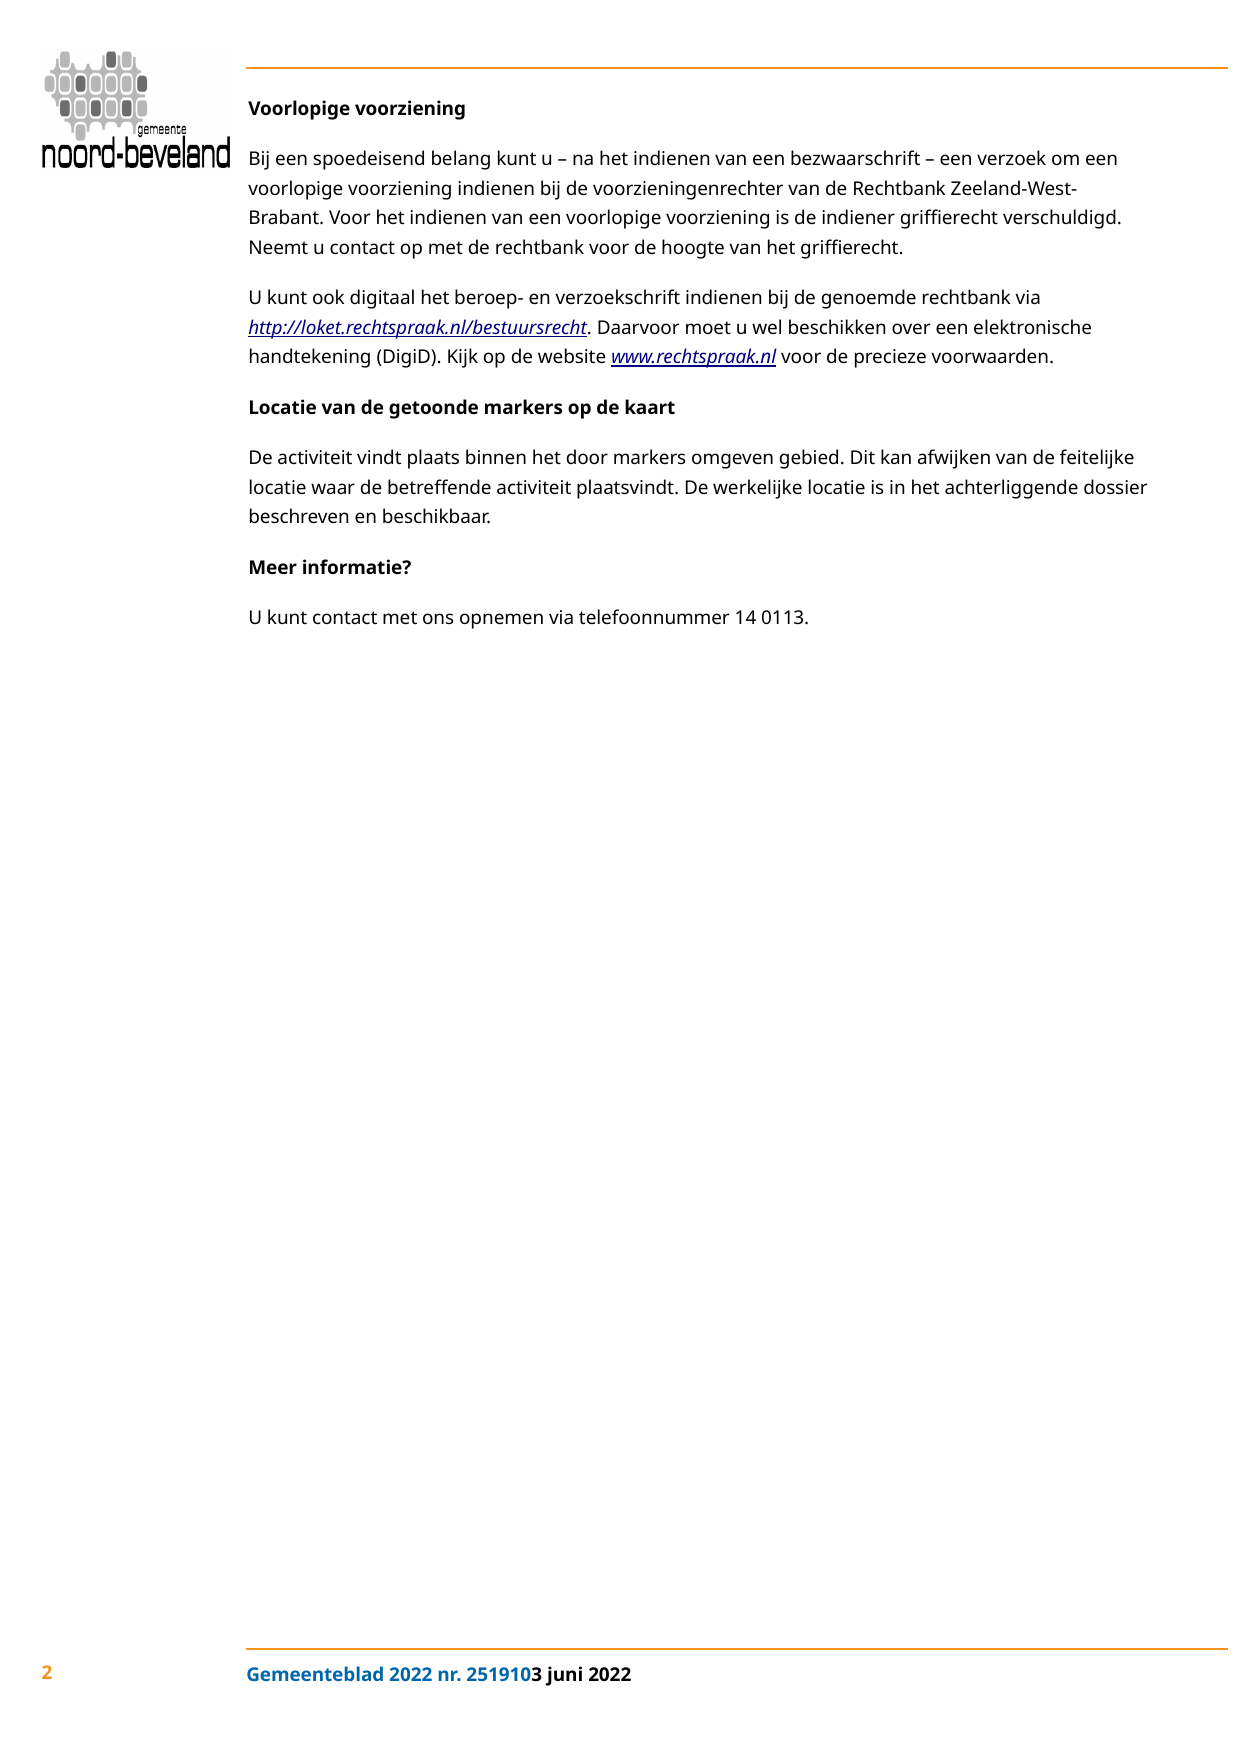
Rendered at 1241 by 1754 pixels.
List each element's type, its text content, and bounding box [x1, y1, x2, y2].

text De activiteit vindt plaats binnen het door markers omgeven gebied. Dit kan afwijken van de feitelijke locatie waar de betreffende activiteit plaatsvindt. De werkelijke locatie is in het achterliggende dossier beschreven en beschikbaar. [248, 444, 1152, 529]
text Bij een spoedeisend belang kunt u – na het indienen van een bezwaarschrift – een verzoek om een voorlopige voorziening indienen bij de voorzieningenrechter van de Rechtbank Zeeland-West-Brabant. Voor het indienen van een voorlopige voorziening is de indiener griffierecht verschuldigd. Neemt u contact op met de rechtbank voor de hoogte van het griffierecht. [248, 145, 1152, 260]
text U kunt contact met ons opnemen via telefoonnummer 14 0113. [248, 604, 1152, 630]
text Meer informatie? [248, 554, 1152, 580]
picture [41, 47, 231, 172]
text Voorlopige voorziening [248, 95, 1152, 121]
text Locatie van de getoonde markers op de kaart [248, 394, 1152, 420]
text U kunt ook digitaal het beroep- en verzoekschrift indienen bij de genoemde rechtbank via http://loket.rechtspraak.nl/bestuursrecht. Daarvoor moet u wel beschikken over een elektronische handtekening (DigiD). Kijk op de website www.rechtspraak.nl voor de precieze voorwaarden. [248, 284, 1152, 369]
